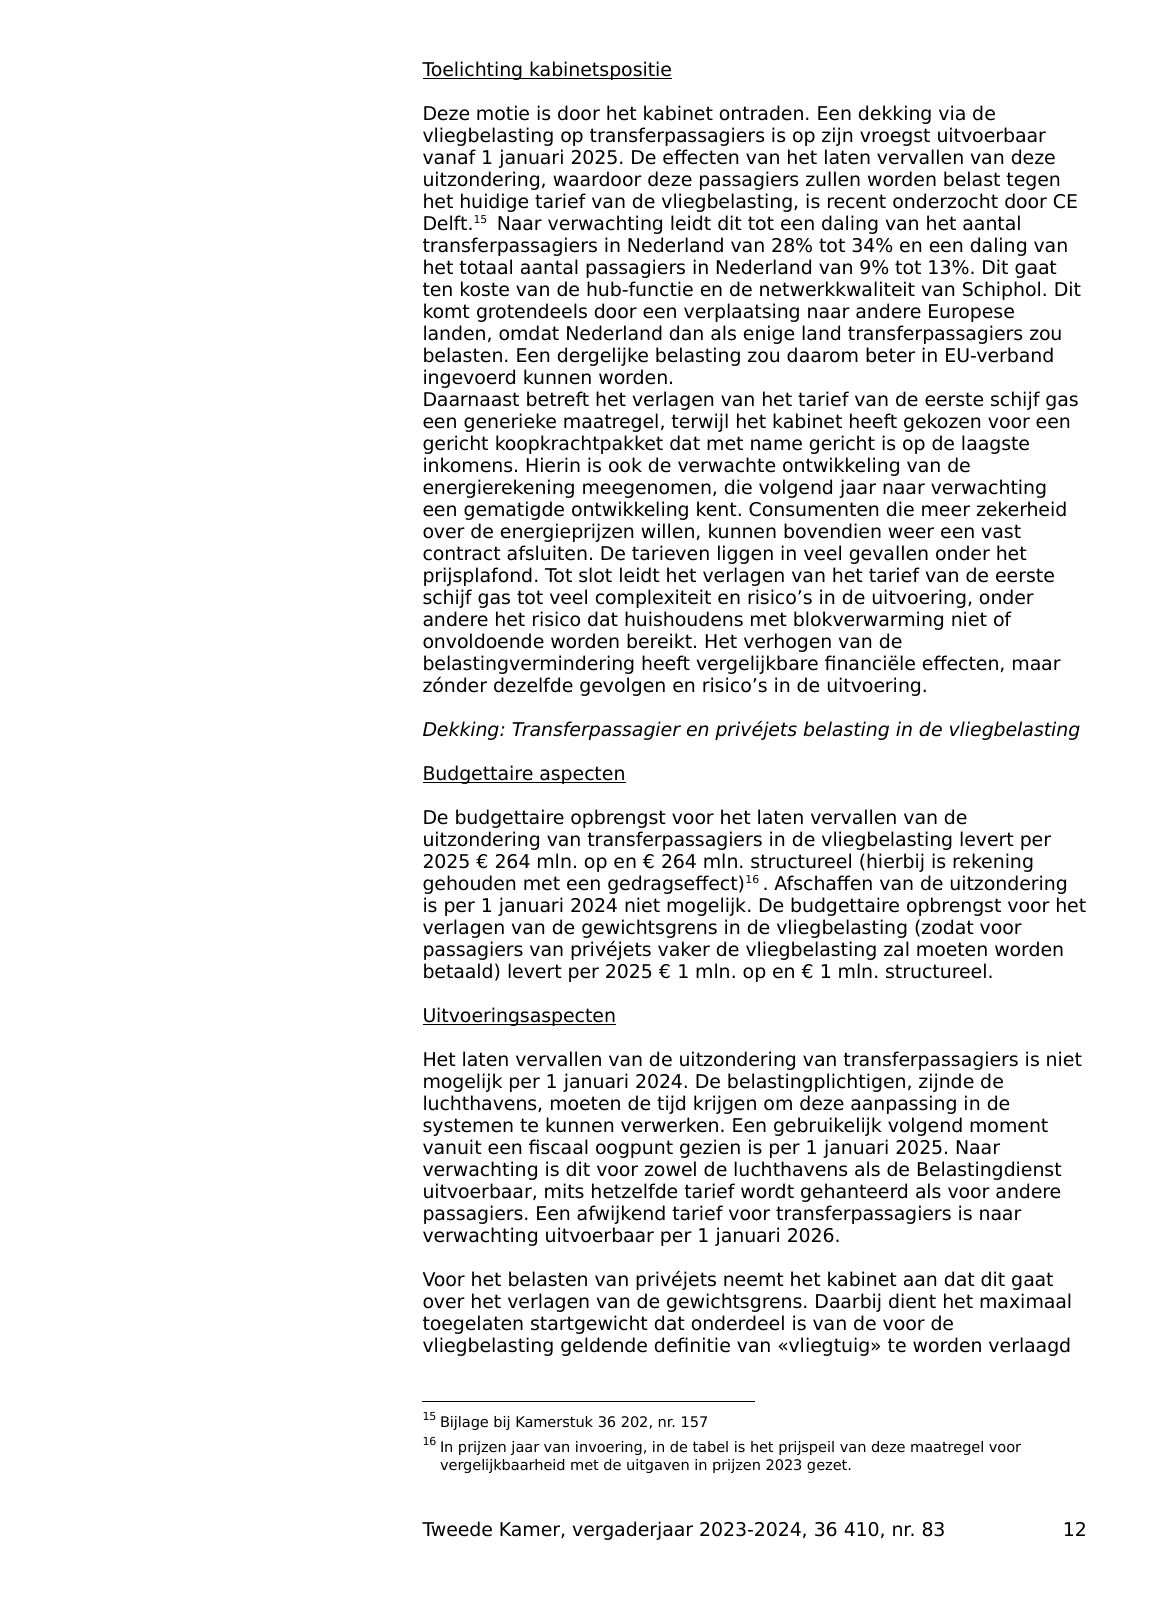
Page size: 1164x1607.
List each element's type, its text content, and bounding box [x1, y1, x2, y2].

subtitle Budgettaire aspecten [422, 763, 1087, 785]
subtitle Uitvoeringsaspecten [422, 1005, 1087, 1027]
text Daarnaast betreft het verlagen van het tarief van de eerste schijf gas een generieke maatregel, terwijl het kabinet heeft gekozen voor een gericht koopkrachtpakket dat met name gericht is op de laagste inkomens. Hierin is ook de verwachte ontwikkeling van de energierekening meegenomen, die volgend jaar naar verwachting een gematigde ontwikkeling kent. Consumenten die meer zekerheid over de energieprijzen willen, kunnen bovendien weer een vast contract afsluiten. De tarieven liggen in veel gevallen onder het prijsplafond. Tot slot leidt het verlagen van het tarief van de eerste schijf gas tot veel complexiteit en risico’s in de uitvoering, onder andere het risico dat huishoudens met blokverwarming niet of onvoldoende worden bereikt. Het verhogen van de belastingvermindering heeft vergelijkbare financiële effecten, maar zónder dezelfde gevolgen en risico’s in de uitvoering. [422, 389, 1087, 697]
text Het laten vervallen van de uitzondering van transferpassagiers is niet mogelijk per 1 januari 2024. De belastingplichtigen, zijnde de luchthavens, moeten de tijd krijgen om deze aanpassing in de systemen te kunnen verwerken. Een gebruikelijk volgend moment vanuit een fiscaal oogpunt gezien is per 1 januari 2025. Naar verwachting is dit voor zowel de luchthavens als de Belastingdienst uitvoerbaar, mits hetzelfde tarief wordt gehanteerd als voor andere passagiers. Een afwijkend tarief voor transferpassagiers is naar verwachting uitvoerbaar per 1 januari 2026. [422, 1049, 1087, 1247]
text Bijlage bij Kamerstuk 36 202, nr. 157 [422, 1410, 1087, 1432]
text Voor het belasten van privéjets neemt het kabinet aan dat dit gaat over het verlagen van de gewichtsgrens. Daarbij dient het maximaal toegelaten startgewicht dat onderdeel is van de voor de vliegbelasting geldende definitie van «vliegtuig» te worden verlaagd [422, 1269, 1087, 1357]
subtitle Dekking: Transferpassagier en privéjets belasting in de vliegbelasting [422, 719, 1087, 741]
subtitle Toelichting kabinetspositie [422, 59, 1087, 81]
text In prijzen jaar van invoering, in de tabel is het prijspeil van deze maatregel voor vergelijkbaarheid met de uitgaven in prijzen 2023 gezet. [422, 1435, 1087, 1474]
text De budgettaire opbrengst voor het laten vervallen van de uitzondering van transferpassagiers in de vliegbelasting levert per 2025 € 264 mln. op en € 264 mln. structureel (hierbij is rekening gehouden met een gedragseffect). Afschaffen van de uitzondering is per 1 januari 2024 niet mogelijk. De budgettaire opbrengst voor het verlagen van de gewichtsgrens in de vliegbelasting (zodat voor passagiers van privéjets vaker de vliegbelasting zal moeten worden betaald) levert per 2025 € 1 mln. op en € 1 mln. structureel. [422, 807, 1087, 983]
text Deze motie is door het kabinet ontraden. Een dekking via de vliegbelasting op transferpassagiers is op zijn vroegst uitvoerbaar vanaf 1 januari 2025. De effecten van het laten vervallen van deze uitzondering, waardoor deze passagiers zullen worden belast tegen het huidige tarief van de vliegbelasting, is recent onderzocht door CE Delft. Naar verwachting leidt dit tot een daling van het aantal transferpassagiers in Nederland van 28% tot 34% en een daling van het totaal aantal passagiers in Nederland van 9% tot 13%. Dit gaat ten koste van de hub-functie en de netwerkkwaliteit van Schiphol. Dit komt grotendeels door een verplaatsing naar andere Europese landen, omdat Nederland dan als enige land transferpassagiers zou belasten. Een dergelijke belasting zou daarom beter in EU-verband ingevoerd kunnen worden. [422, 103, 1087, 389]
